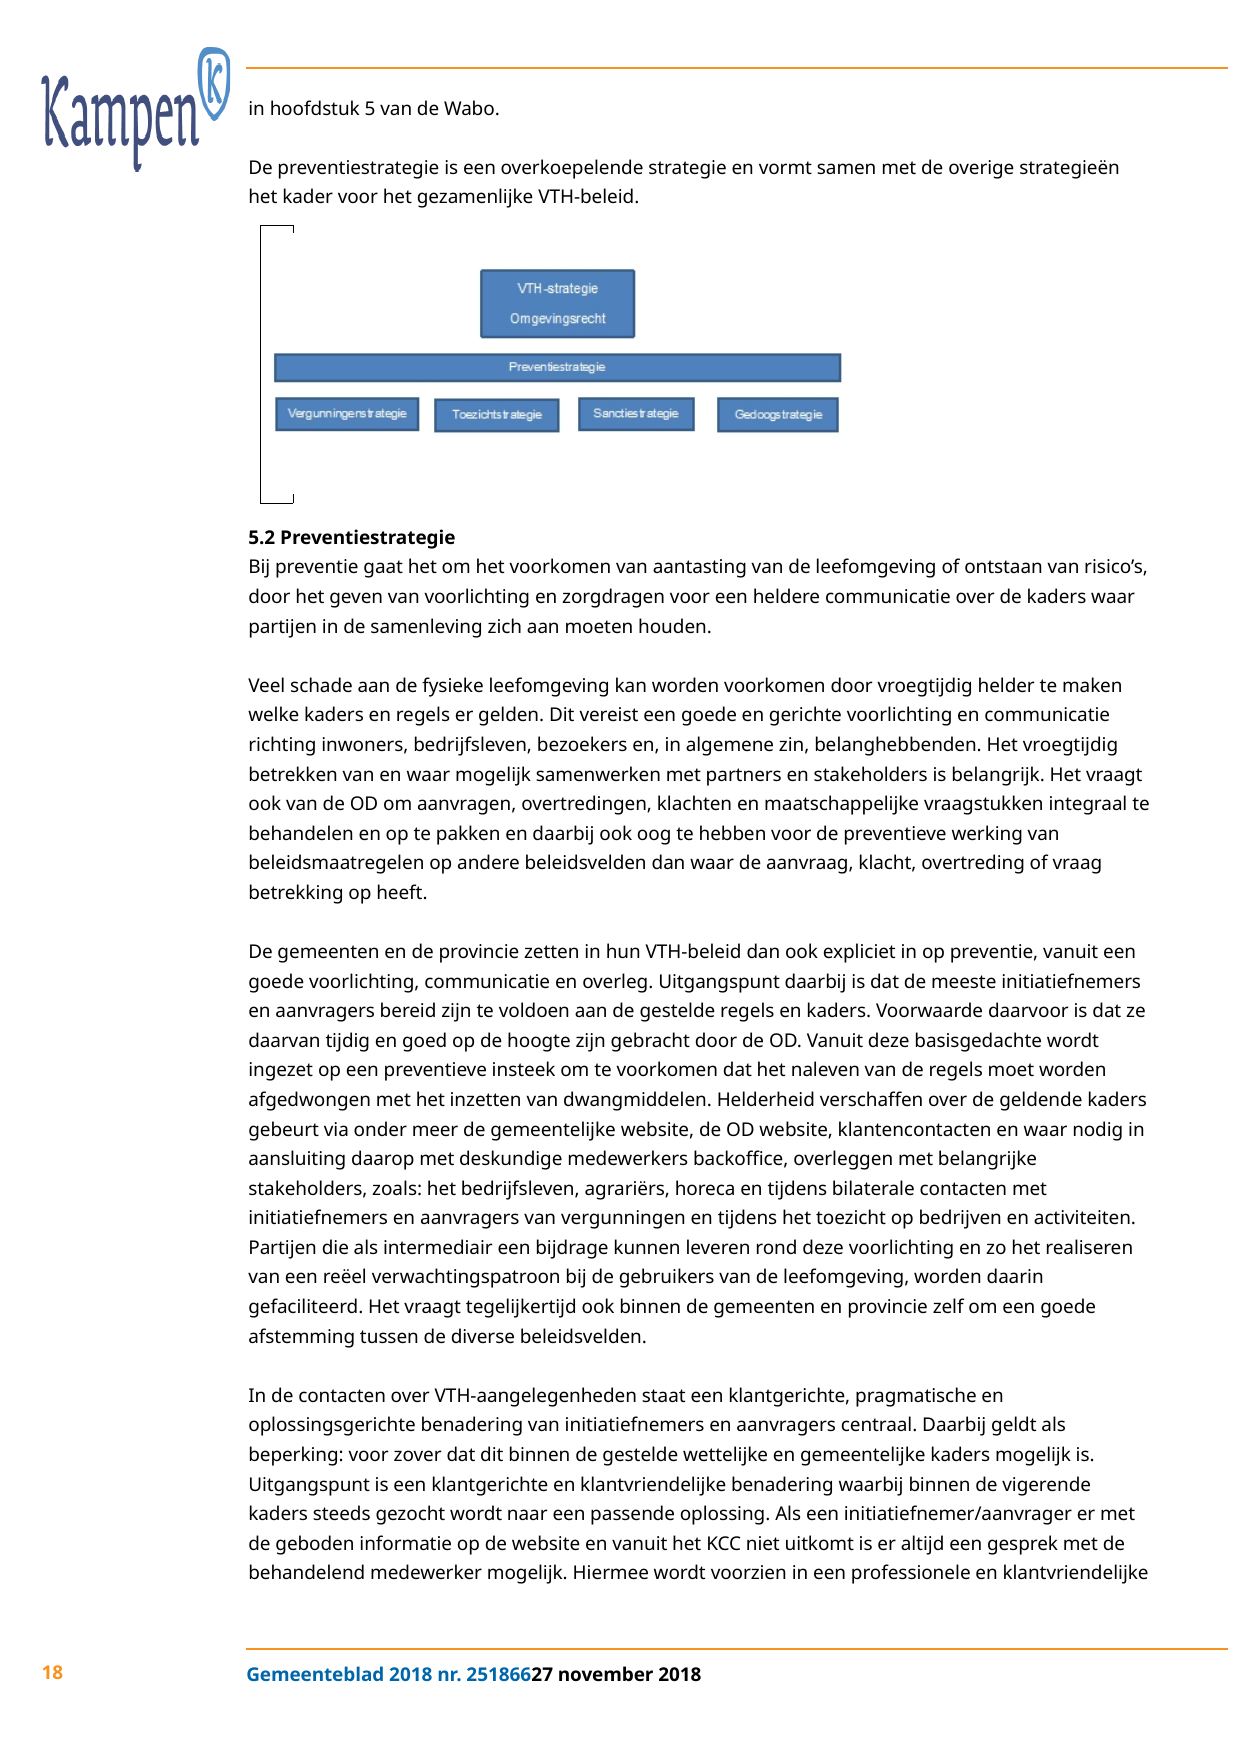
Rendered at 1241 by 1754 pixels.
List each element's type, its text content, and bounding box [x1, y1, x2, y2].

text in hoofdstuk 5 van de Wabo. [248, 95, 1152, 121]
text Veel schade aan de fysieke leefomgeving kan worden voorkomen door vroegtijdig helder te maken welke kaders en regels er gelden. Dit vereist een goede en gerichte voorlichting en communicatie richting inwoners, bedrijfsleven, bezoekers en, in algemene zin, belanghebbenden. Het vroegtijdig betrekken van en waar mogelijk samenwerken met partners en stakeholders is belangrijk. Het vraagt ook van de OD om aanvragen, overtredingen, klachten en maatschappelijke vraagstukken integraal te behandelen en op te pakken en daarbij ook oog te hebben voor de preventieve werking van beleidsmaatregelen op andere beleidsvelden dan waar de aanvraag, klacht, overtreding of vraag betrekking op heeft. [248, 672, 1152, 905]
picture [41, 47, 231, 172]
text De preventiestrategie is een overkoepelende strategie en vormt samen met de overige strategieën het kader voor het gezamenlijke VTH-beleid. [248, 154, 1152, 209]
text In de contacten over VTH-aangelegenheden staat een klantgerichte, pragmatische en oplossingsgerichte benadering van initiatiefnemers en aanvragers centraal. Daarbij geldt als beperking: voor zover dat dit binnen de gestelde wettelijke en gemeentelijke kaders mogelijk is. Uitgangspunt is een klantgerichte en klantvriendelijke benadering waarbij binnen de vigerende kaders steeds gezocht wordt naar een passende oplossing. Als een initiatiefnemer/aanvrager er met de geboden informatie op de website en vanuit het KCC niet uitkomt is er altijd een gesprek met de behandelend medewerker mogelijk. Hiermee wordt voorzien in een professionele en klantvriendelijke [248, 1382, 1152, 1585]
picture [268, 233, 860, 494]
text De gemeenten en de provincie zetten in hun VTH-beleid dan ook expliciet in op preventie, vanuit een goede voorlichting, communicatie en overleg. Uitgangspunt daarbij is dat de meeste initiatiefnemers en aanvragers bereid zijn te voldoen aan de gestelde regels en kaders. Voorwaarde daarvoor is dat ze daarvan tijdig en goed op de hoogte zijn gebracht door de OD. Vanuit deze basisgedachte wordt ingezet op een preventieve insteek om te voorkomen dat het naleven van de regels moet worden afgedwongen met het inzetten van dwangmiddelen. Helderheid verschaffen over de geldende kaders gebeurt via onder meer de gemeentelijke website, de OD website, klantencontacten en waar nodig in aansluiting daarop met deskundige medewerkers backoffice, overleggen met belangrijke stakeholders, zoals: het bedrijfsleven, agrariërs, horeca en tijdens bilaterale contacten met initiatiefnemers en aanvragers van vergunningen en tijdens het toezicht op bedrijven en activiteiten. Partijen die als intermediair een bijdrage kunnen leveren rond deze voorlichting en zo het realiseren van een reëel verwachtingspatroon bij de gebruikers van de leefomgeving, worden daarin gefaciliteerd. Het vraagt tegelijkertijd ook binnen de gemeenten en provincie zelf om een goede afstemming tussen de diverse beleidsvelden. [248, 938, 1152, 1348]
text 5.2 Preventiestrategie [248, 524, 1152, 550]
text Bij preventie gaat het om het voorkomen van aantasting van de leefomgeving of ontstaan van risico’s, door het geven van voorlichting en zorgdragen voor een heldere communicatie over de kaders waar partijen in de samenleving zich aan moeten houden. [248, 554, 1152, 638]
